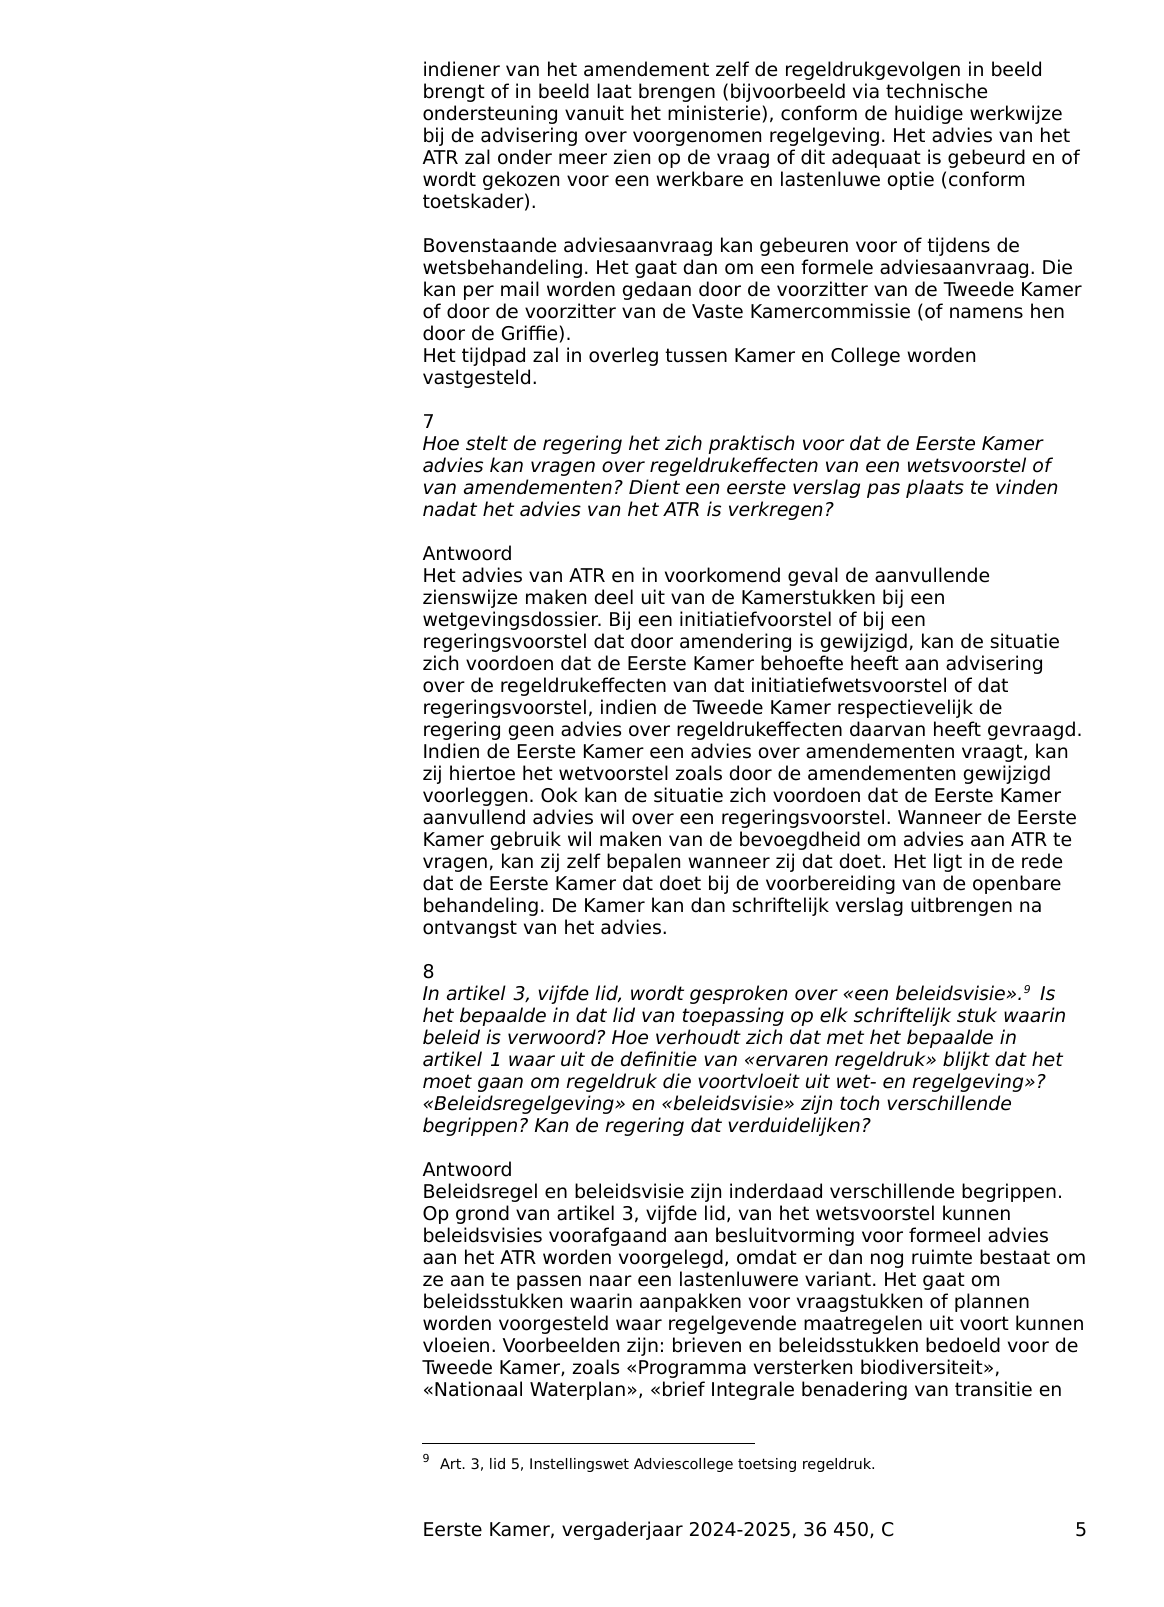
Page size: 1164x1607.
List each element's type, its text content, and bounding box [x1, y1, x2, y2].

text Het tijdpad zal in overleg tussen Kamer en College worden vastgesteld. [422, 345, 1087, 389]
text In artikel 3, vijfde lid, wordt gesproken over «een beleidsvisie». Is het bepaalde in dat lid van toepassing op elk schriftelijk stuk waarin beleid is verwoord? Hoe verhoudt zich dat met het bepaalde in artikel 1 waar uit de definitie van «ervaren regeldruk» blijkt dat het moet gaan om regeldruk die voortvloeit uit wet- en regelgeving»? «Beleidsregelgeving» en «beleidsvisie» zijn toch verschillende begrippen? Kan de regering dat verduidelijken? [422, 983, 1087, 1137]
text Antwoord [422, 1159, 1087, 1181]
text Antwoord [422, 543, 1087, 565]
text indiener van het amendement zelf de regeldrukgevolgen in beeld brengt of in beeld laat brengen (bijvoorbeeld via technische ondersteuning vanuit het ministerie), conform de huidige werkwijze bij de advisering over voorgenomen regelgeving. Het advies van het ATR zal onder meer zien op de vraag of dit adequaat is gebeurd en of wordt gekozen voor een werkbare en lastenluwe optie (conform toetskader). [422, 59, 1087, 213]
text Beleidsregel en beleidsvisie zijn inderdaad verschillende begrippen. Op grond van artikel 3, vijfde lid, van het wetsvoorstel kunnen beleidsvisies voorafgaand aan besluitvorming voor formeel advies aan het ATR worden voorgelegd, omdat er dan nog ruimte bestaat om ze aan te passen naar een lastenluwere variant. Het gaat om beleidsstukken waarin aanpakken voor vraagstukken of plannen worden voorgesteld waar regelgevende maatregelen uit voort kunnen vloeien. Voorbeelden zijn: brieven en beleidsstukken bedoeld voor de Tweede Kamer, zoals «Programma versterken biodiversiteit», «Nationaal Waterplan», «brief Integrale benadering van transitie en [422, 1181, 1087, 1401]
text Hoe stelt de regering het zich praktisch voor dat de Eerste Kamer advies kan vragen over regeldrukeffecten van een wetsvoorstel of van amendementen? Dient een eerste verslag pas plaats te vinden nadat het advies van het ATR is verkregen? [422, 433, 1087, 521]
text 7 [422, 411, 1087, 433]
text Het advies van ATR en in voorkomend geval de aanvullende zienswijze maken deel uit van de Kamerstukken bij een wetgevingsdossier. Bij een initiatiefvoorstel of bij een regeringsvoorstel dat door amendering is gewijzigd, kan de situatie zich voordoen dat de Eerste Kamer behoefte heeft aan advisering over de regeldrukeffecten van dat initiatiefwetsvoorstel of dat regeringsvoorstel, indien de Tweede Kamer respectievelijk de regering geen advies over regeldrukeffecten daarvan heeft gevraagd. Indien de Eerste Kamer een advies over amendementen vraagt, kan zij hiertoe het wetvoorstel zoals door de amendementen gewijzigd voorleggen. Ook kan de situatie zich voordoen dat de Eerste Kamer aanvullend advies wil over een regeringsvoorstel. Wanneer de Eerste Kamer gebruik wil maken van de bevoegdheid om advies aan ATR te vragen, kan zij zelf bepalen wanneer zij dat doet. Het ligt in de rede dat de Eerste Kamer dat doet bij de voorbereiding van de openbare behandeling. De Kamer kan dan schriftelijk verslag uitbrengen na ontvangst van het advies. [422, 565, 1087, 939]
text Art. 3, lid 5, Instellingswet Adviescollege toetsing regeldruk. [422, 1452, 1087, 1474]
text Bovenstaande adviesaanvraag kan gebeuren voor of tijdens de wetsbehandeling. Het gaat dan om een formele adviesaanvraag. Die kan per mail worden gedaan door de voorzitter van de Tweede Kamer of door de voorzitter van de Vaste Kamercommissie (of namens hen door de Griffie). [422, 235, 1087, 345]
text 8 [422, 961, 1087, 983]
